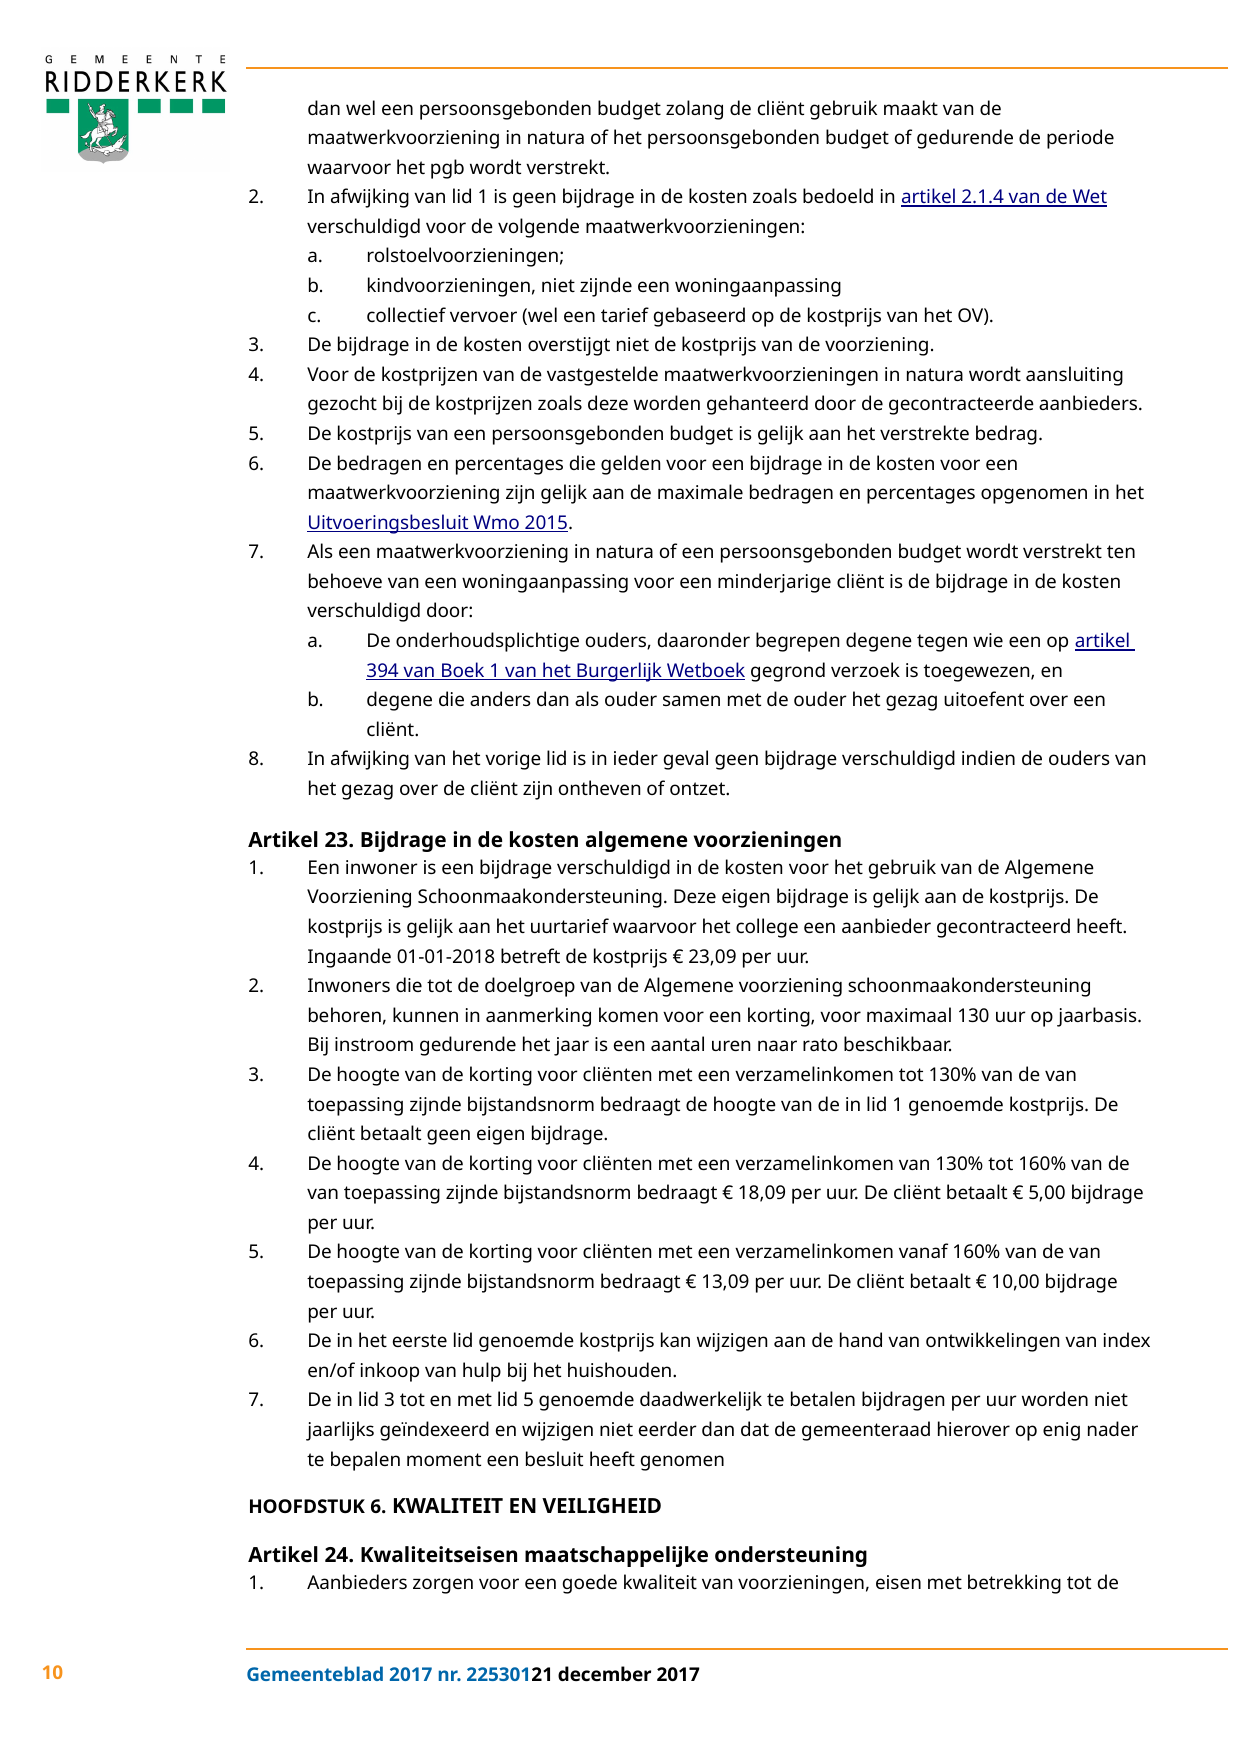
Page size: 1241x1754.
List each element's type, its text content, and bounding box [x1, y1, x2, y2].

list Een inwoner is een bijdrage verschuldigd in de kosten voor het gebruik van de Algemene Voorziening Schoonmaakondersteuning. Deze eigen bijdrage is gelijk aan de kostprijs. De kostprijs is gelijk aan het uurtarief waarvoor het college een aanbieder gecontracteerd heeft. Ingaande 01-01-2018 betreft de kostprijs € 23,09 per uur. [248, 854, 1152, 968]
list In afwijking van lid 1 is geen bijdrage in de kosten zoals bedoeld in artikel 2.1.4 van de Wet verschuldigd voor de volgende maatwerkvoorzieningen: [248, 183, 1152, 239]
list De bedragen en percentages die gelden voor een bijdrage in de kosten voor een maatwerkvoorziening zijn gelijk aan de maximale bedragen en percentages opgenomen in het Uitvoeringsbesluit Wmo 2015. [248, 450, 1152, 535]
text Artikel 24. Kwaliteitseisen maatschappelijke ondersteuning [248, 1541, 1152, 1569]
list De in het eerste lid genoemde kostprijs kan wijzigen aan de hand van ontwikkelingen van index en/of inkoop van hulp bij het huishouden. [248, 1327, 1152, 1383]
list Als een maatwerkvoorziening in natura of een persoonsgebonden budget wordt verstrekt ten behoeve van een woningaanpassing voor een minderjarige cliënt is de bijdrage in de kosten verschuldigd door: [248, 538, 1152, 623]
list dan wel een persoonsgebonden budget zolang de cliënt gebruik maakt van de maatwerkvoorziening in natura of het persoonsgebonden budget of gedurende de periode waarvoor het pgb wordt verstrekt. [248, 95, 1152, 180]
list Voor de kostprijzen van de vastgestelde maatwerkvoorzieningen in natura wordt aansluiting gezocht bij de kostprijzen zoals deze worden gehanteerd door de gecontracteerde aanbieders. [248, 361, 1152, 416]
list De bijdrage in de kosten overstijgt niet de kostprijs van de voorziening. [248, 331, 1152, 357]
list Inwoners die tot de doelgroep van de Algemene voorziening schoonmaakondersteuning behoren, kunnen in aanmerking komen voor een korting, voor maximaal 130 uur op jaarbasis. Bij instroom gedurende het jaar is een aantal uren naar rato beschikbaar. [248, 972, 1152, 1057]
list kindvoorzieningen, niet zijnde een woningaanpassing [307, 272, 1152, 298]
list Aanbieders zorgen voor een goede kwaliteit van voorzieningen, eisen met betrekking tot de [248, 1569, 1152, 1595]
list collectief vervoer (wel een tarief gebaseerd op de kostprijs van het OV). [307, 302, 1152, 328]
list De hoogte van de korting voor cliënten met een verzamelinkomen tot 130% van de van toepassing zijnde bijstandsnorm bedraagt de hoogte van de in lid 1 genoemde kostprijs. De cliënt betaalt geen eigen bijdrage. [248, 1061, 1152, 1146]
list De kostprijs van een persoonsgebonden budget is gelijk aan het verstrekte bedrag. [248, 420, 1152, 446]
list De hoogte van de korting voor cliënten met een verzamelinkomen van 130% tot 160% van de van toepassing zijnde bijstandsnorm bedraagt € 18,09 per uur. De cliënt betaalt € 5,00 bijdrage per uur. [248, 1150, 1152, 1235]
list degene die anders dan als ouder samen met de ouder het gezag uitoefent over een cliënt. [307, 686, 1152, 742]
list De hoogte van de korting voor cliënten met een verzamelinkomen vanaf 160% van de van toepassing zijnde bijstandsnorm bedraagt € 13,09 per uur. De cliënt betaalt € 10,00 bijdrage per uur. [248, 1239, 1152, 1323]
text Artikel 23. Bijdrage in de kosten algemene voorzieningen [248, 826, 1152, 854]
list De onderhoudsplichtige ouders, daaronder begrepen degene tegen wie een op artikel 394 van Boek 1 van het Burgerlijk Wetboek gegrond verzoek is toegewezen, en [307, 627, 1152, 683]
text HOOFDSTUK 6. KWALITEIT EN VEILIGHEID [248, 1491, 1152, 1520]
list In afwijking van het vorige lid is in ieder geval geen bijdrage verschuldigd indien de ouders van het gezag over de cliënt zijn ontheven of ontzet. [248, 746, 1152, 801]
list rolstoelvoorzieningen; [307, 243, 1152, 268]
list De in lid 3 tot en met lid 5 genoemde daadwerkelijk te betalen bijdragen per uur worden niet jaarlijks geïndexeerd en wijzigen niet eerder dan dat de gemeenteraad hierover op enig nader te bepalen moment een besluit heeft genomen [248, 1387, 1152, 1471]
picture [41, 47, 231, 172]
